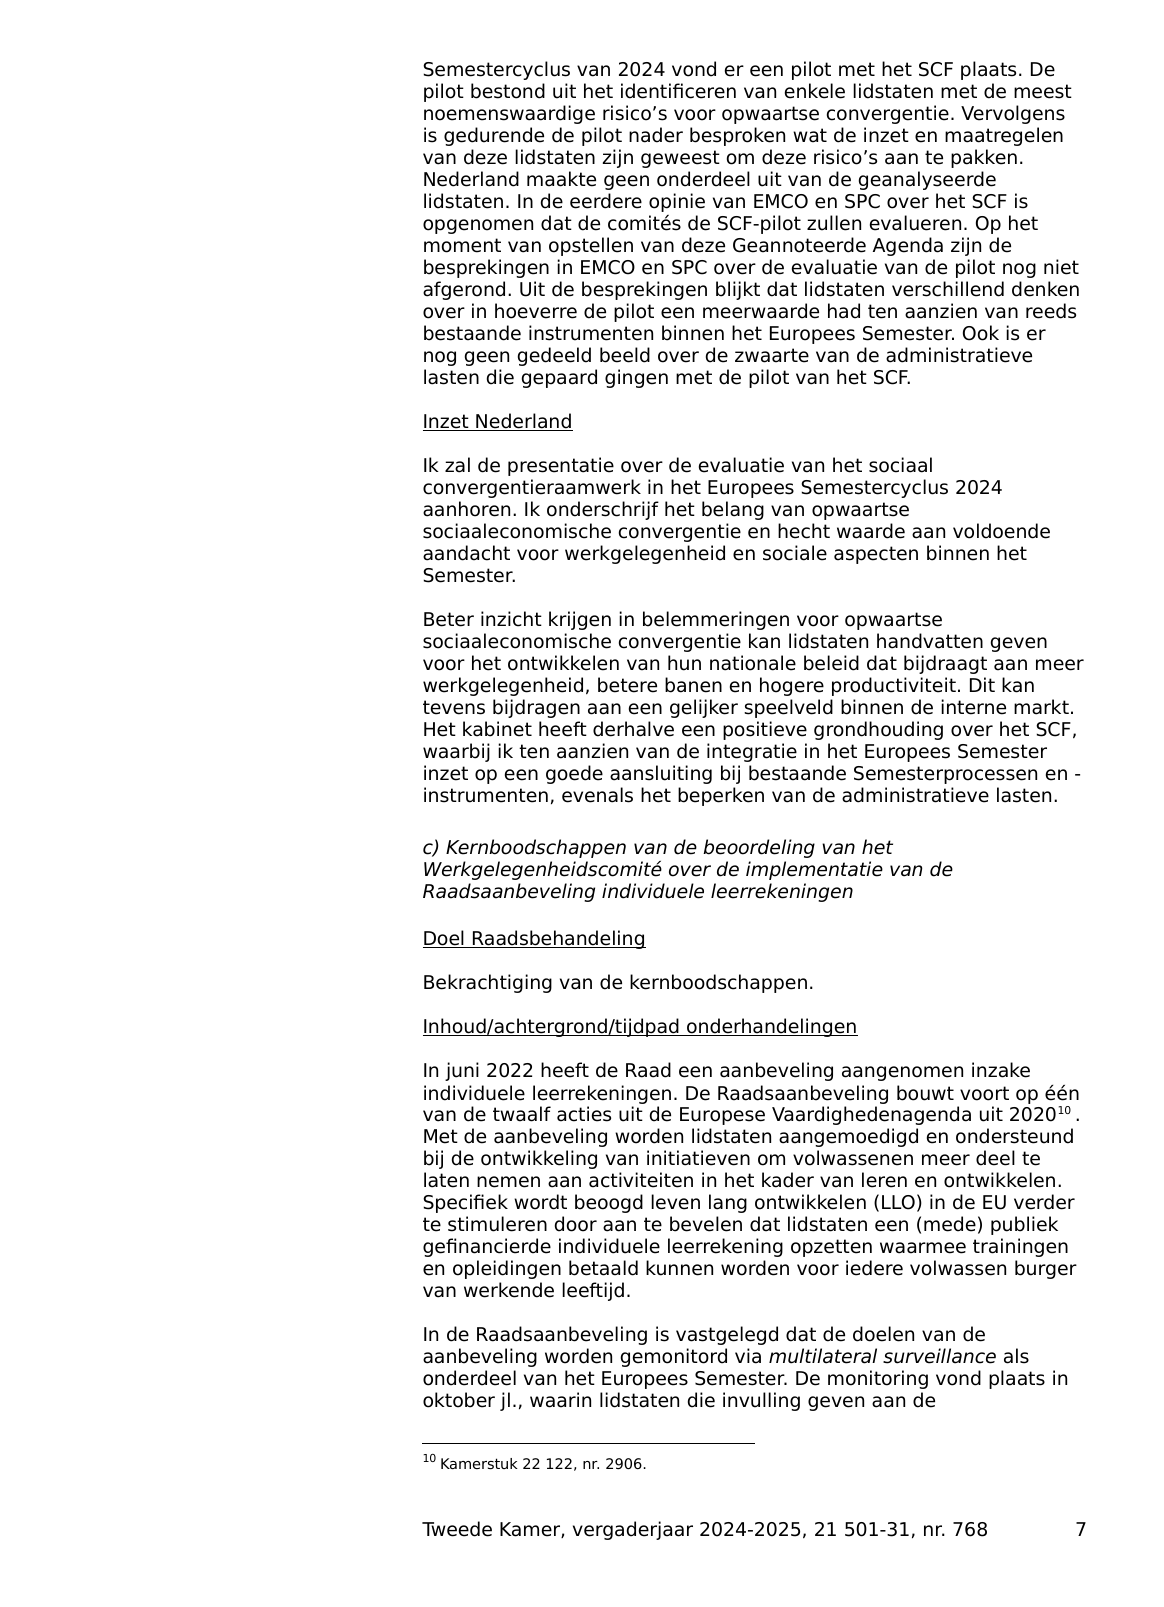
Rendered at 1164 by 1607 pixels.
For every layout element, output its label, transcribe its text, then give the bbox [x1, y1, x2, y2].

subtitle c) Kernboodschappen van de beoordeling van het Werkgelegenheidscomité over de implementatie van de Raadsaanbeveling individuele leerrekeningen [422, 837, 1087, 903]
subtitle Inzet Nederland [422, 411, 1087, 433]
text Bekrachtiging van de kernboodschappen. [422, 972, 1087, 994]
subtitle Inhoud/achtergrond/tijdpad onderhandelingen [422, 1016, 1087, 1038]
subtitle Doel Raadsbehandeling [422, 928, 1087, 950]
text Semestercyclus van 2024 vond er een pilot met het SCF plaats. De pilot bestond uit het identificeren van enkele lidstaten met de meest noemenswaardige risico’s voor opwaartse convergentie. Vervolgens is gedurende de pilot nader besproken wat de inzet en maatregelen van deze lidstaten zijn geweest om deze risico’s aan te pakken. Nederland maakte geen onderdeel uit van de geanalyseerde lidstaten. In de eerdere opinie van EMCO en SPC over het SCF is opgenomen dat de comités de SCF-pilot zullen evalueren. Op het moment van opstellen van deze Geannoteerde Agenda zijn de besprekingen in EMCO en SPC over de evaluatie van de pilot nog niet afgerond. Uit de besprekingen blijkt dat lidstaten verschillend denken over in hoeverre de pilot een meerwaarde had ten aanzien van reeds bestaande instrumenten binnen het Europees Semester. Ook is er nog geen gedeeld beeld over de zwaarte van de administratieve lasten die gepaard gingen met de pilot van het SCF. [422, 59, 1087, 389]
text Beter inzicht krijgen in belemmeringen voor opwaartse sociaaleconomische convergentie kan lidstaten handvatten geven voor het ontwikkelen van hun nationale beleid dat bijdraagt aan meer werkgelegenheid, betere banen en hogere productiviteit. Dit kan tevens bijdragen aan een gelijker speelveld binnen de interne markt. Het kabinet heeft derhalve een positieve grondhouding over het SCF, waarbij ik ten aanzien van de integratie in het Europees Semester inzet op een goede aansluiting bij bestaande Semesterprocessen en -instrumenten, evenals het beperken van de administratieve lasten. [422, 609, 1087, 807]
text In de Raadsaanbeveling is vastgelegd dat de doelen van de aanbeveling worden gemonitord via multilateral surveillance als onderdeel van het Europees Semester. De monitoring vond plaats in oktober jl., waarin lidstaten die invulling geven aan de [422, 1324, 1087, 1412]
text In juni 2022 heeft de Raad een aanbeveling aangenomen inzake individuele leerrekeningen. De Raadsaanbeveling bouwt voort op één van de twaalf acties uit de Europese Vaardighedenagenda uit 2020. Met de aanbeveling worden lidstaten aangemoedigd en ondersteund bij de ontwikkeling van initiatieven om volwassenen meer deel te laten nemen aan activiteiten in het kader van leren en ontwikkelen. Specifiek wordt beoogd leven lang ontwikkelen (LLO) in de EU verder te stimuleren door aan te bevelen dat lidstaten een (mede) publiek gefinancierde individuele leerrekening opzetten waarmee trainingen en opleidingen betaald kunnen worden voor iedere volwassen burger van werkende leeftijd. [422, 1060, 1087, 1302]
text Ik zal de presentatie over de evaluatie van het sociaal convergentieraamwerk in het Europees Semestercyclus 2024 aanhoren. Ik onderschrijf het belang van opwaartse sociaaleconomische convergentie en hecht waarde aan voldoende aandacht voor werkgelegenheid en sociale aspecten binnen het Semester. [422, 455, 1087, 587]
text Kamerstuk 22 122, nr. 2906. [422, 1452, 1087, 1474]
